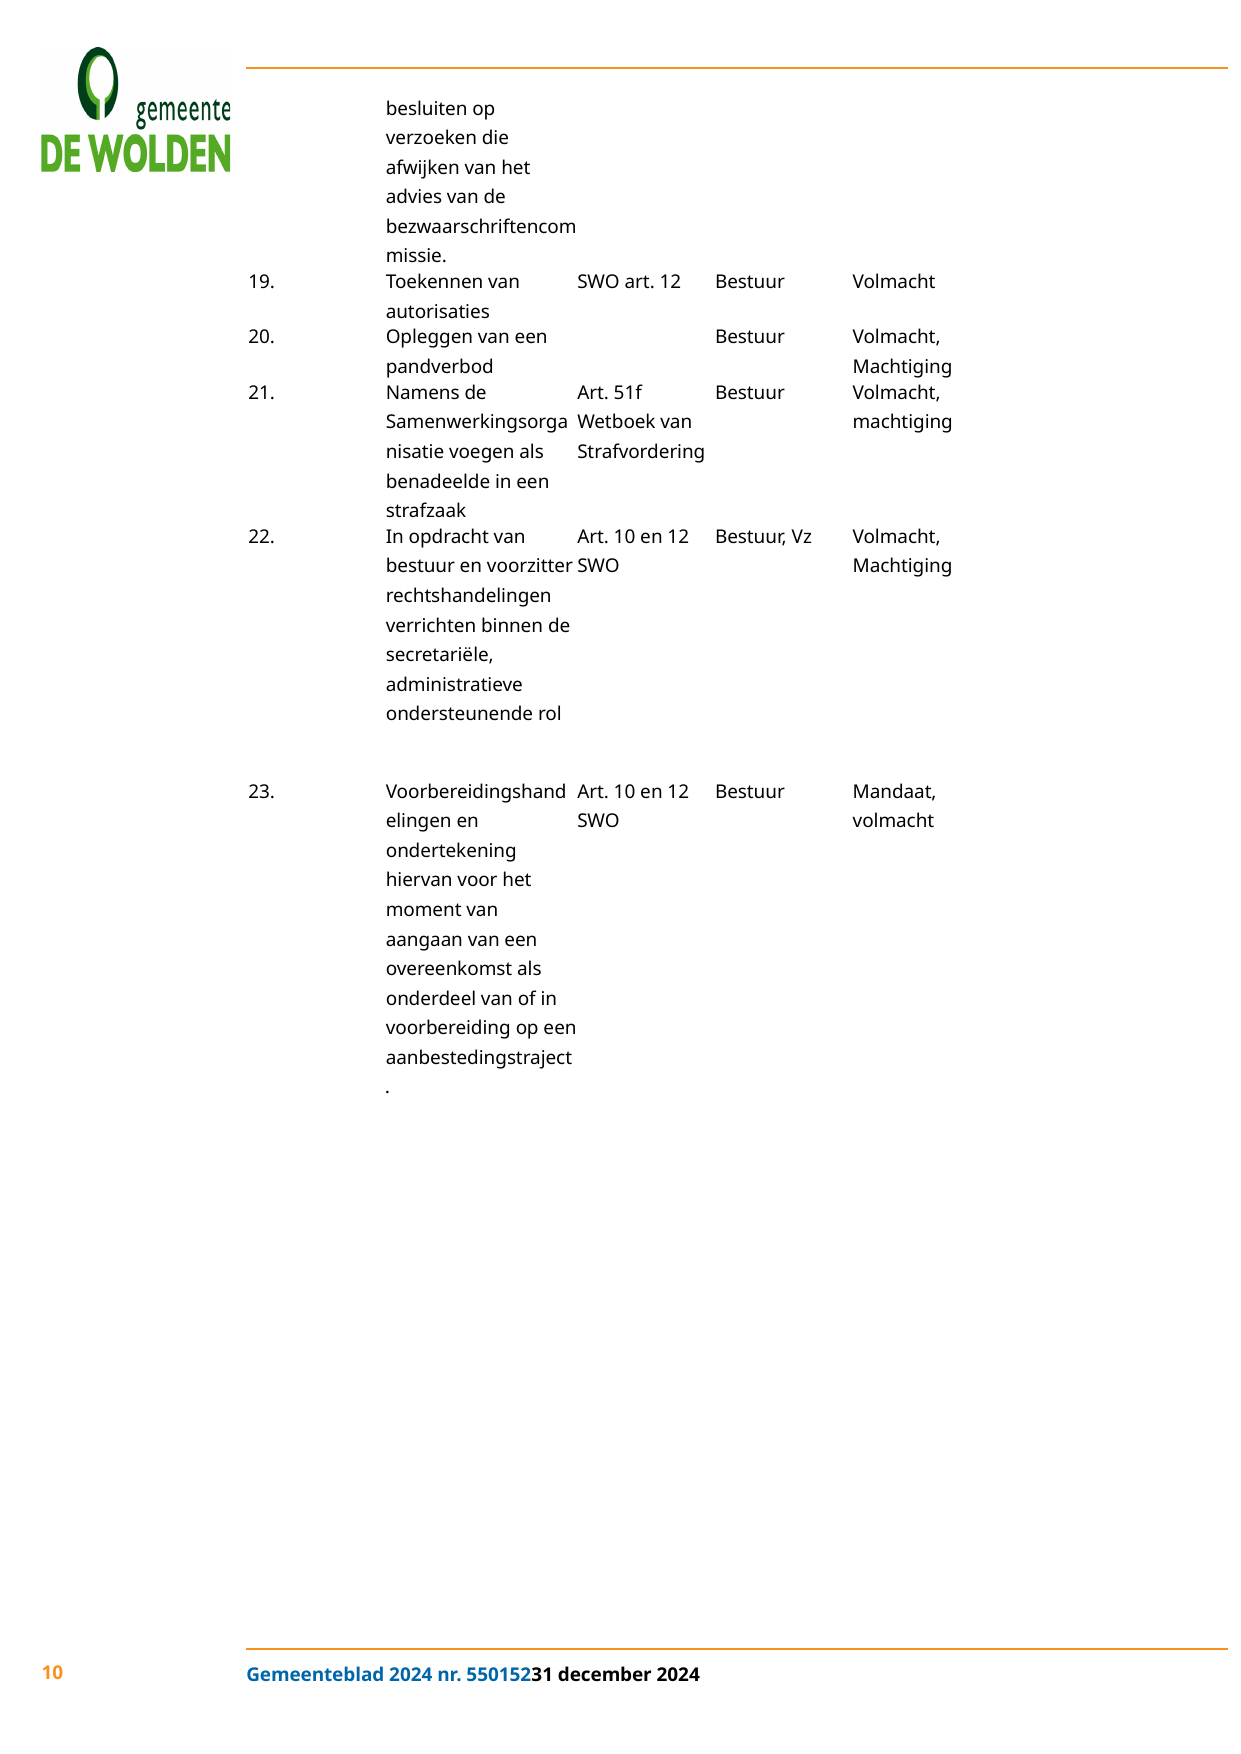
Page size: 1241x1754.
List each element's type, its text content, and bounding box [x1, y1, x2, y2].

table_cell [1014, 726, 1152, 752]
table_cell Voorbereidingshandelingen en ondertekening hiervan voor het moment van aangaan van een overeenkomst als onderdeel van of in voorbereiding op een aanbestedingstraject. [386, 778, 577, 1099]
table_cell Bestuur, Vz [715, 523, 852, 726]
table_cell 20. [248, 324, 386, 379]
table_cell [248, 752, 386, 778]
table_cell Volmacht, Machtiging [853, 324, 1014, 379]
picture [41, 47, 231, 172]
table_cell Opleggen van een pandverbod [386, 324, 577, 379]
table_cell [715, 726, 852, 752]
table_cell Art. 10 en 12 SWO [577, 778, 715, 1099]
table_cell 21. [248, 379, 386, 523]
table_cell Bestuur [715, 269, 852, 324]
table_cell Volmacht, Machtiging [853, 523, 1014, 726]
table_cell Toekennen van autorisaties [386, 269, 577, 324]
table_cell [577, 726, 715, 752]
table_cell Volmacht, machtiging [853, 379, 1014, 523]
table_cell [853, 726, 1014, 752]
table_cell Bestuur [715, 324, 852, 379]
table_cell Volmacht [853, 269, 1014, 324]
table_cell Namens de Samenwerkingsorganisatie voegen als benadeelde in een strafzaak [386, 379, 577, 523]
table_cell 22. [248, 523, 386, 726]
table_cell [577, 752, 715, 778]
table_cell [1014, 752, 1152, 778]
table_cell [248, 726, 386, 752]
table_cell [853, 95, 1014, 268]
table_cell Bestuur [715, 379, 852, 523]
table_cell [715, 752, 852, 778]
table_cell Art. 10 en 12 SWO [577, 523, 715, 726]
table_cell [386, 752, 577, 778]
table_cell besluiten op verzoeken die afwijken van het advies van de bezwaarschriftencommissie. [386, 95, 577, 268]
table_cell [715, 95, 852, 268]
table_cell SWO art. 12 [577, 269, 715, 324]
table_cell Art. 51f Wetboek van Strafvordering [577, 379, 715, 523]
table_cell 23. [248, 778, 386, 1099]
table_cell [577, 95, 715, 268]
table_cell 19. [248, 269, 386, 324]
table_cell [1014, 778, 1152, 1099]
table_cell In opdracht van bestuur en voorzitter rechtshandelingen verrichten binnen de secretariële, administratieve ondersteunende rol [386, 523, 577, 726]
table_cell [853, 752, 1014, 778]
table_cell Mandaat, volmacht [853, 778, 1014, 1099]
table_cell [577, 324, 715, 379]
table_cell [386, 726, 577, 752]
table_cell [248, 95, 386, 268]
table_cell Bestuur [715, 778, 852, 1099]
